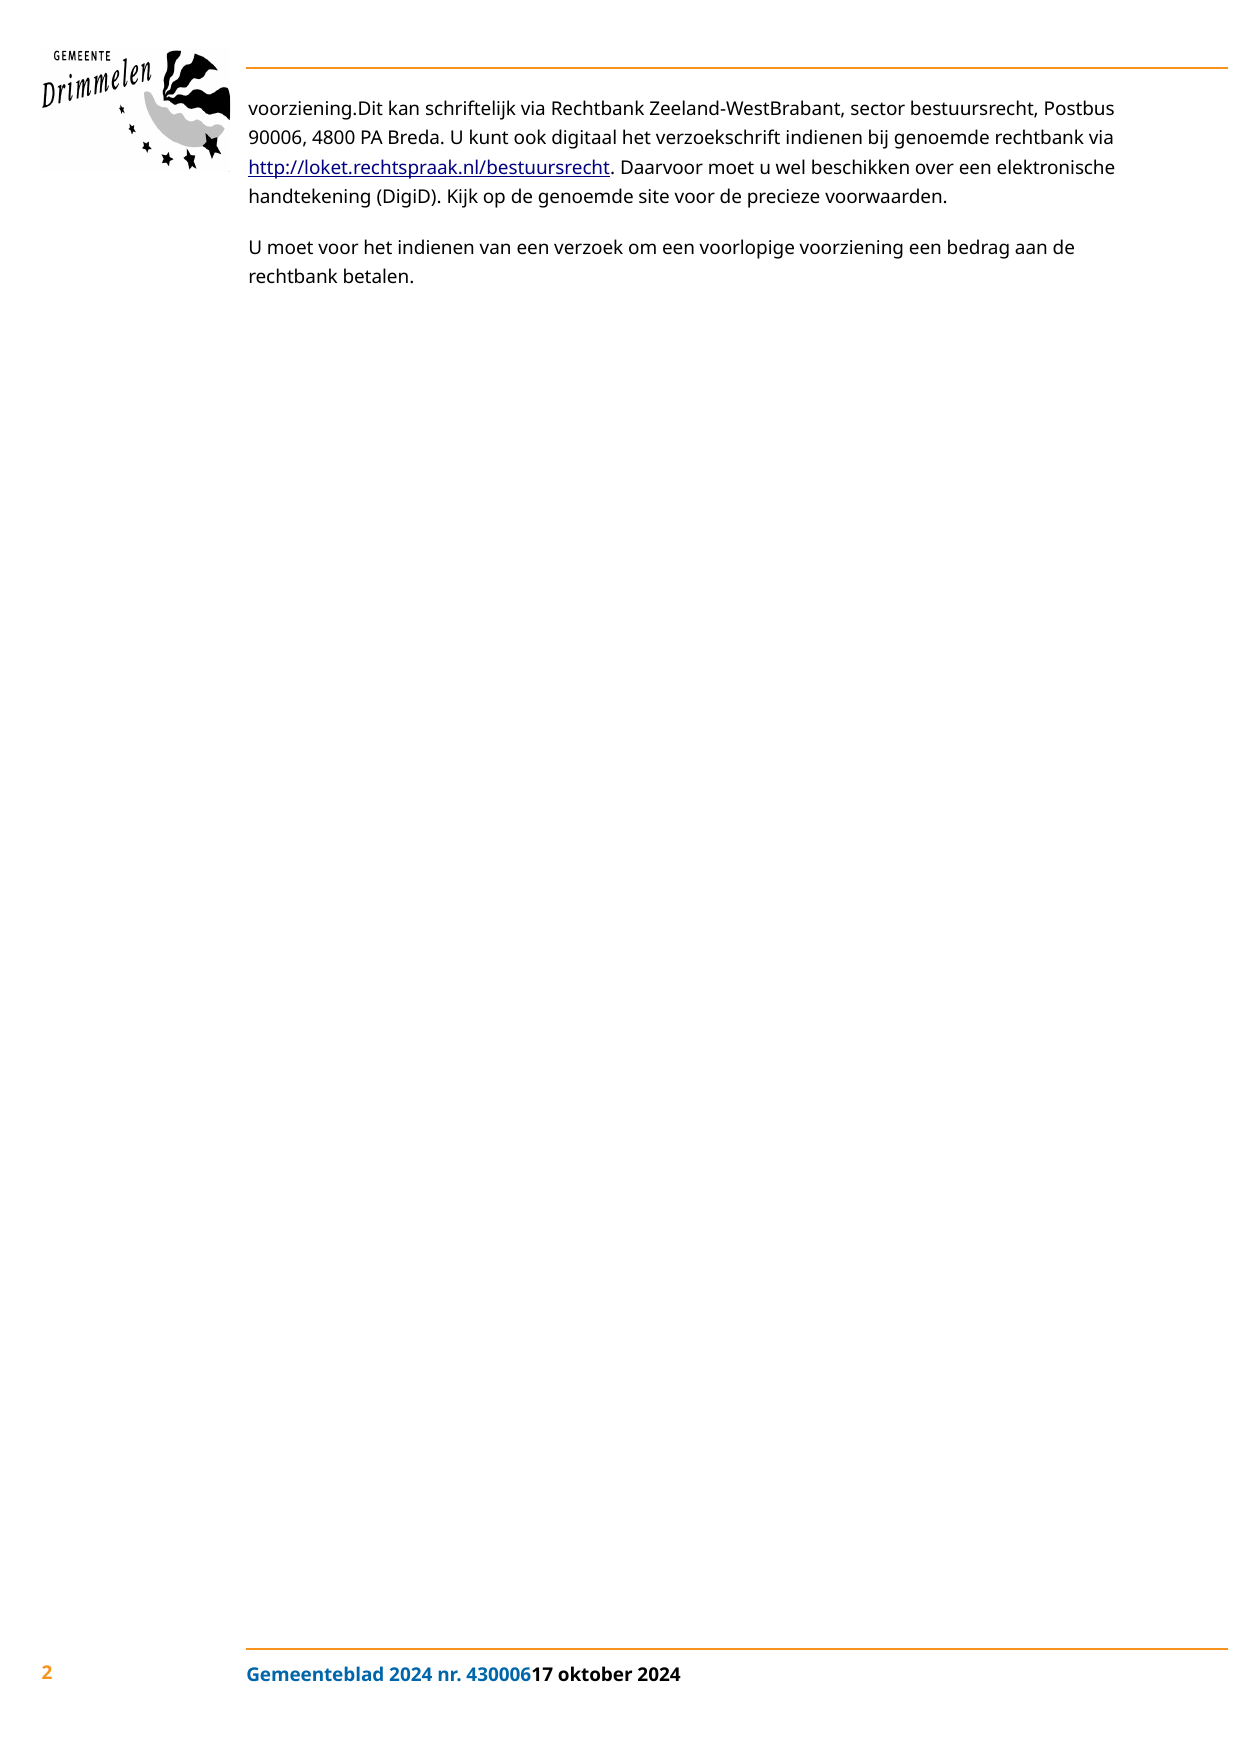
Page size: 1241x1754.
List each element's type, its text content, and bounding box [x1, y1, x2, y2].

text U moet voor het indienen van een verzoek om een voorlopige voorziening een bedrag aan de rechtbank betalen. [248, 234, 1152, 289]
text voorziening.Dit kan schriftelijk via Rechtbank Zeeland-WestBrabant, sector bestuursrecht, Postbus 90006, 4800 PA Breda. U kunt ook digitaal het verzoekschrift indienen bij genoemde rechtbank via http://loket.rechtspraak.nl/bestuursrecht. Daarvoor moet u wel beschikken over een elektronische handtekening (DigiD). Kijk op de genoemde site voor de precieze voorwaarden. [248, 95, 1152, 209]
picture [41, 47, 231, 172]
